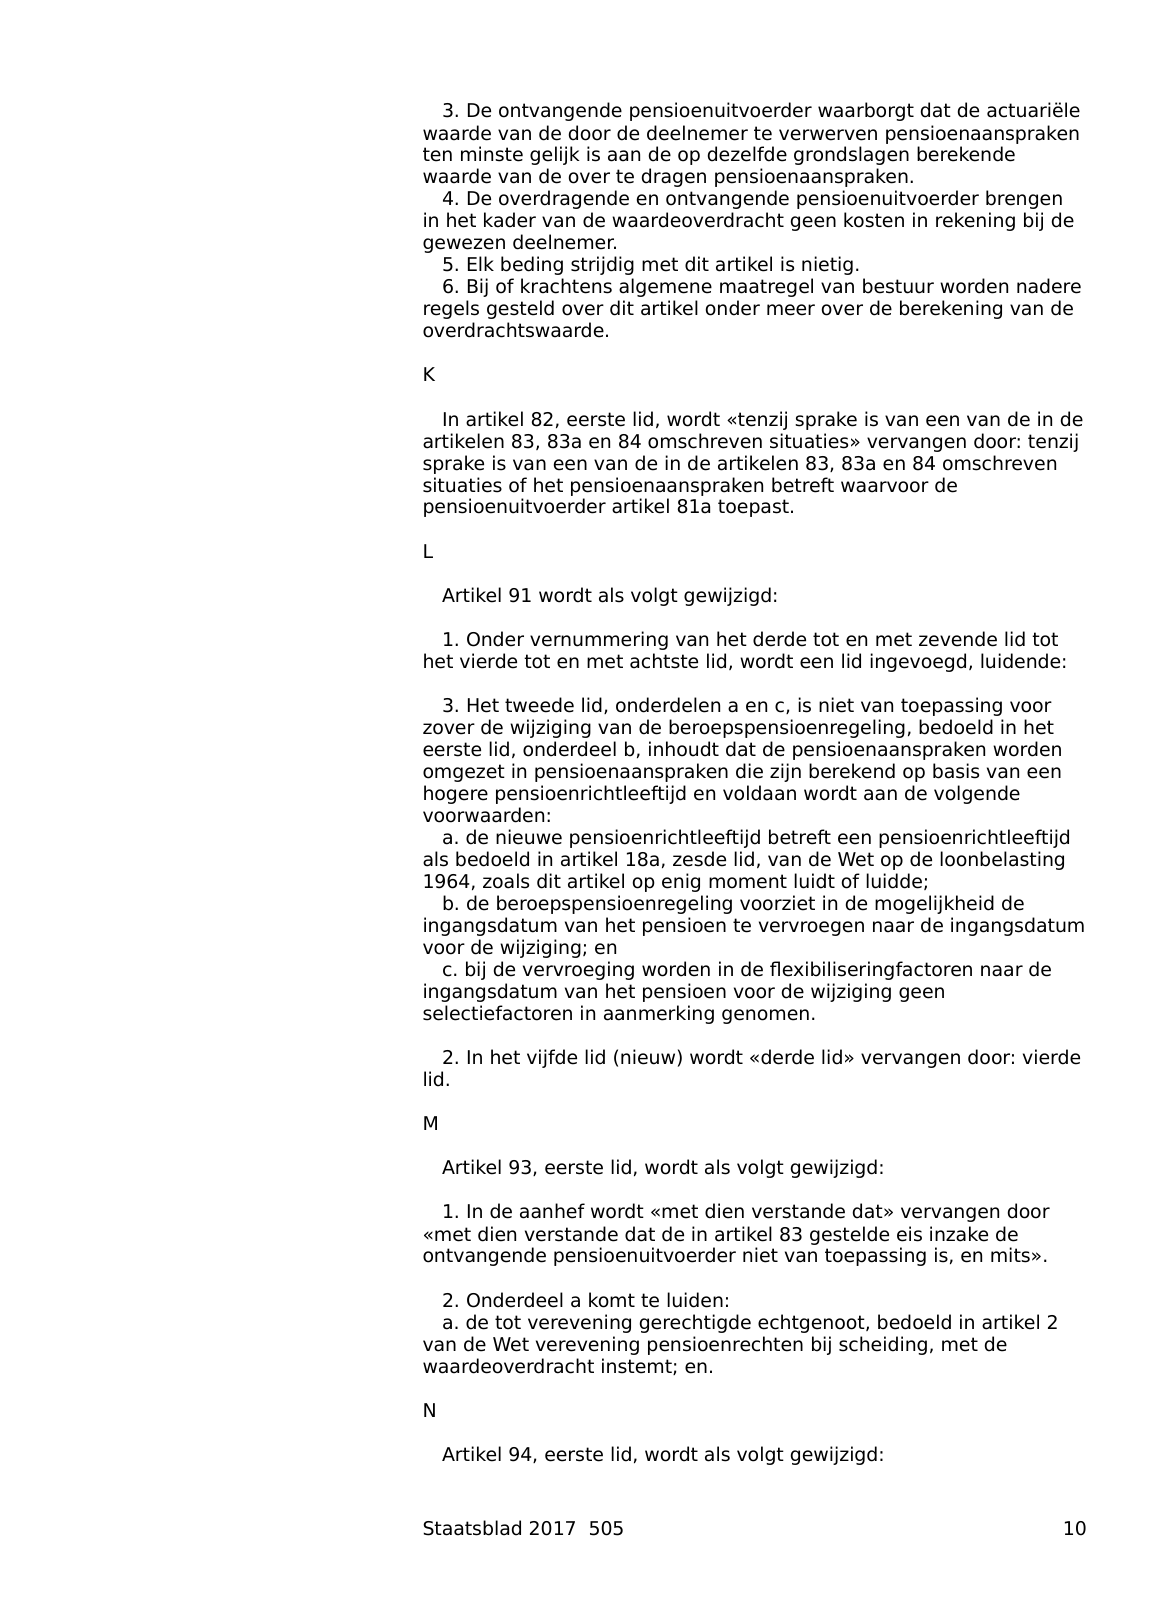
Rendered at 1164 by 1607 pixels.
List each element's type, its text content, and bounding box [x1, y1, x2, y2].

text In artikel 82, eerste lid, wordt «tenzij sprake is van een van de in de artikelen 83, 83a en 84 omschreven situaties» vervangen door: tenzij sprake is van een van de in de artikelen 83, 83a en 84 omschreven situaties of het pensioenaanspraken betreft waarvoor de pensioenuitvoerder artikel 81a toepast. [422, 408, 1087, 518]
text 1. In de aanhef wordt «met dien verstande dat» vervangen door «met dien verstande dat de in artikel 83 gestelde eis inzake de ontvangende pensioenuitvoerder niet van toepassing is, en mits». [422, 1201, 1087, 1267]
text 5. Elk beding strijdig met dit artikel is nietig. [422, 254, 1087, 276]
text a. de nieuwe pensioenrichtleeftijd betreft een pensioenrichtleeftijd als bedoeld in artikel 18a, zesde lid, van de Wet op de loonbelasting 1964, zoals dit artikel op enig moment luidt of luidde; [422, 827, 1087, 893]
text 1. Onder vernummering van het derde tot en met zevende lid tot het vierde tot en met achtste lid, wordt een lid ingevoegd, luidende: [422, 629, 1087, 673]
text a. de tot verevening gerechtigde echtgenoot, bedoeld in artikel 2 van de Wet verevening pensioenrechten bij scheiding, met de waardeoverdracht instemt; en. [422, 1312, 1087, 1377]
text Artikel 93, eerste lid, wordt als volgt gewijzigd: [422, 1157, 1087, 1179]
text 3. De ontvangende pensioenuitvoerder waarborgt dat de actuariële waarde van de door de deelnemer te verwerven pensioenaanspraken ten minste gelijk is aan de op dezelfde grondslagen berekende waarde van de over te dragen pensioenaanspraken. [422, 100, 1087, 188]
text M [422, 1113, 1087, 1135]
text 6. Bij of krachtens algemene maatregel van bestuur worden nadere regels gesteld over dit artikel onder meer over de berekening van de overdrachtswaarde. [422, 276, 1087, 342]
text c. bij de vervroeging worden in de flexibiliseringfactoren naar de ingangsdatum van het pensioen voor de wijziging geen selectiefactoren in aanmerking genomen. [422, 959, 1087, 1025]
text N [422, 1400, 1087, 1422]
text 3. Het tweede lid, onderdelen a en c, is niet van toepassing voor zover de wijziging van de beroepspensioenregeling, bedoeld in het eerste lid, onderdeel b, inhoudt dat de pensioenaanspraken worden omgezet in pensioenaanspraken die zijn berekend op basis van een hogere pensioenrichtleeftijd en voldaan wordt aan de volgende voorwaarden: [422, 695, 1087, 827]
text Artikel 91 wordt als volgt gewijzigd: [422, 585, 1087, 607]
text 2. Onderdeel a komt te luiden: [422, 1289, 1087, 1312]
text K [422, 364, 1087, 386]
text L [422, 541, 1087, 563]
text 2. In het vijfde lid (nieuw) wordt «derde lid» vervangen door: vierde lid. [422, 1047, 1087, 1091]
text 4. De overdragende en ontvangende pensioenuitvoerder brengen in het kader van de waardeoverdracht geen kosten in rekening bij de gewezen deelnemer. [422, 188, 1087, 254]
text Artikel 94, eerste lid, wordt als volgt gewijzigd: [422, 1444, 1087, 1466]
text b. de beroepspensioenregeling voorziet in de mogelijkheid de ingangsdatum van het pensioen te vervroegen naar de ingangsdatum voor de wijziging; en [422, 893, 1087, 959]
